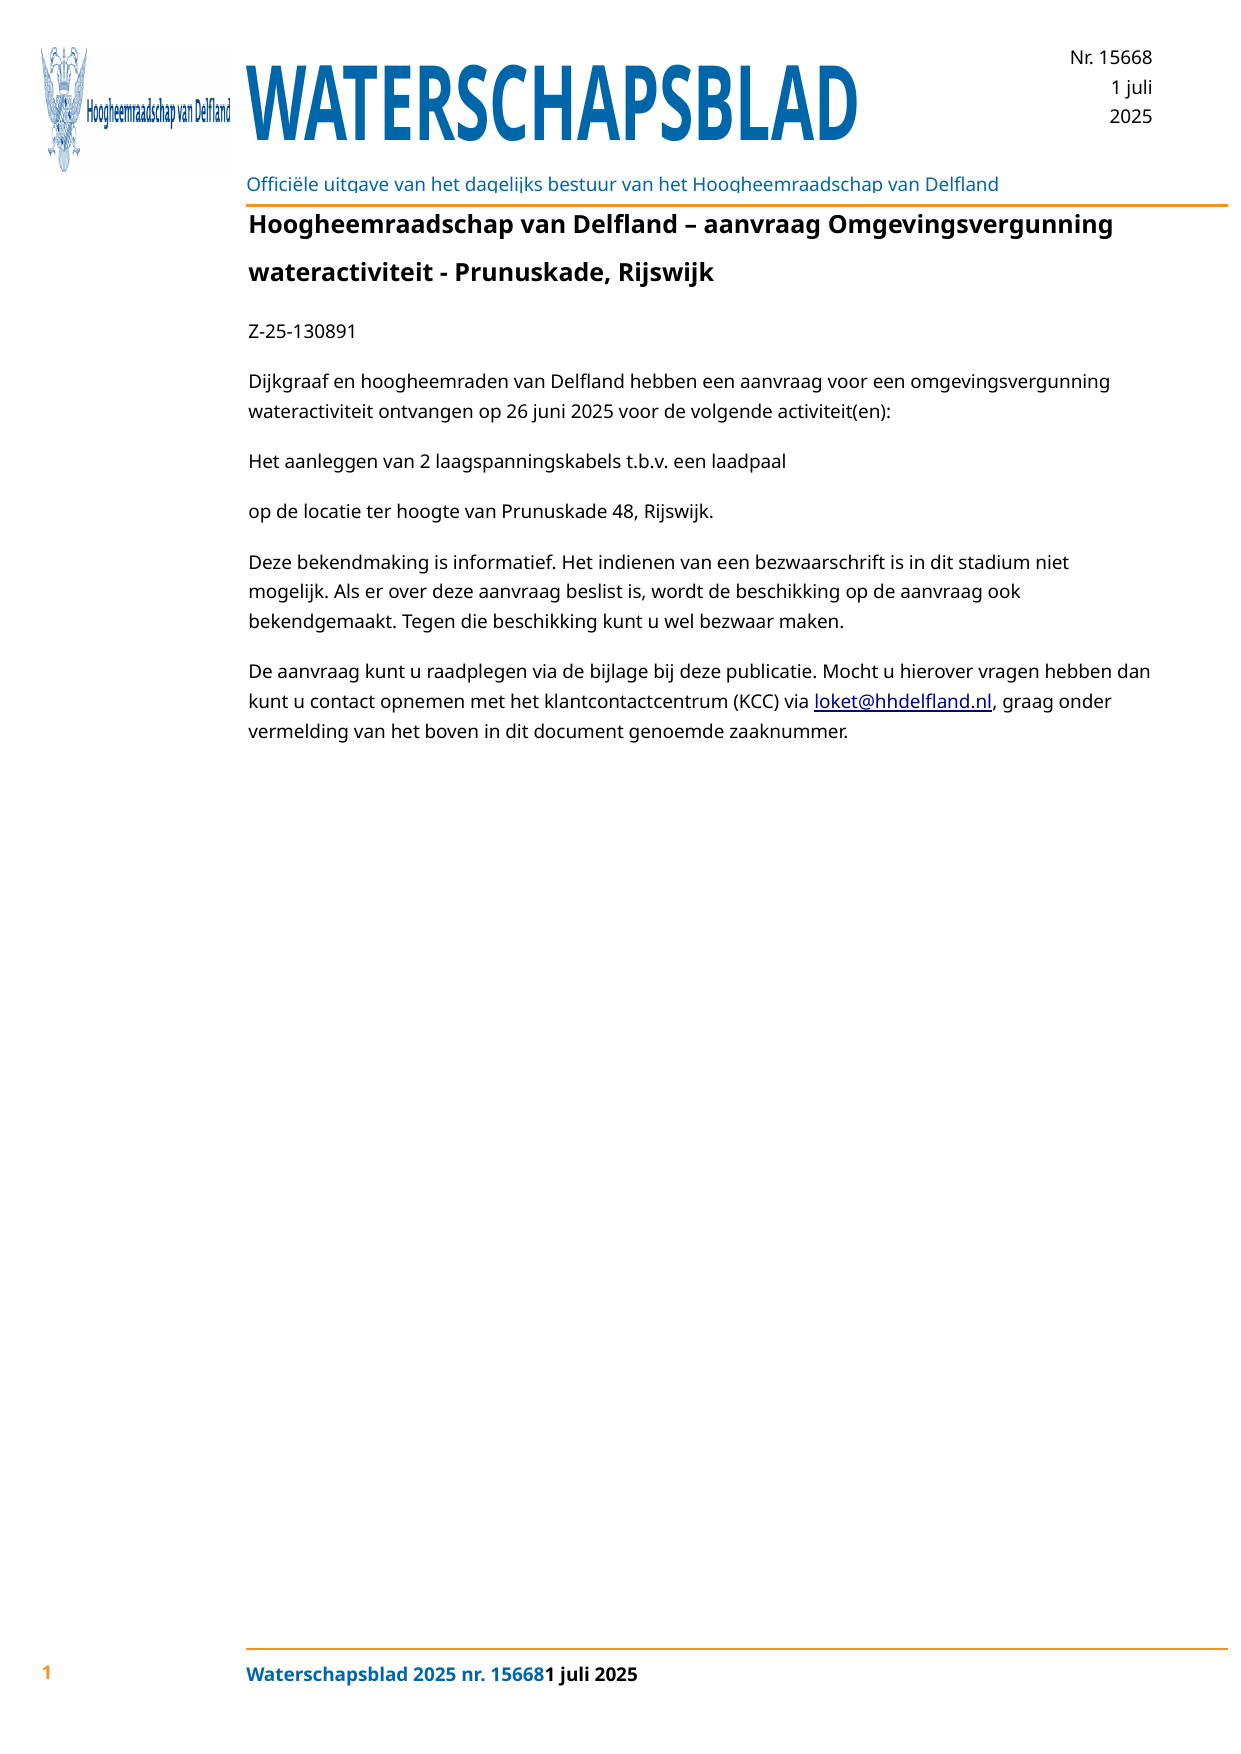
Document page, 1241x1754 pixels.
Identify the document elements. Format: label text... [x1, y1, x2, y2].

picture [41, 47, 231, 172]
text op de locatie ter hoogte van Prunuskade 48, Rijswijk. [248, 499, 1152, 524]
text Hoogheemraadschap van Delfland – aanvraag Omgevingsvergunning wateractiviteit - Prunuskade, Rijswijk [248, 207, 1152, 288]
text Het aanleggen van 2 laagspanningskabels t.b.v. een laadpaal [248, 448, 1152, 474]
text Deze bekendmaking is informatief. Het indienen van een bezwaarschrift is in dit stadium niet mogelijk. Als er over deze aanvraag beslist is, wordt de beschikking op de aanvraag ook bekendgemaakt. Tegen die beschikking kunt u wel bezwaar maken. [248, 549, 1152, 634]
text Z-25-130891 [248, 318, 1152, 344]
text De aanvraag kunt u raadplegen via de bijlage bij deze publicatie. Mocht u hierover vragen hebben dan kunt u contact opnemen met het klantcontactcentrum (KCC) via loket@hhdelfland.nl, graag onder vermelding van het boven in dit document genoemde zaaknummer. [248, 659, 1152, 744]
text Dijkgraaf en hoogheemraden van Delfland hebben een aanvraag voor een omgevingsvergunning wateractiviteit ontvangen op 26 juni 2025 voor de volgende activiteit(en): [248, 368, 1152, 424]
